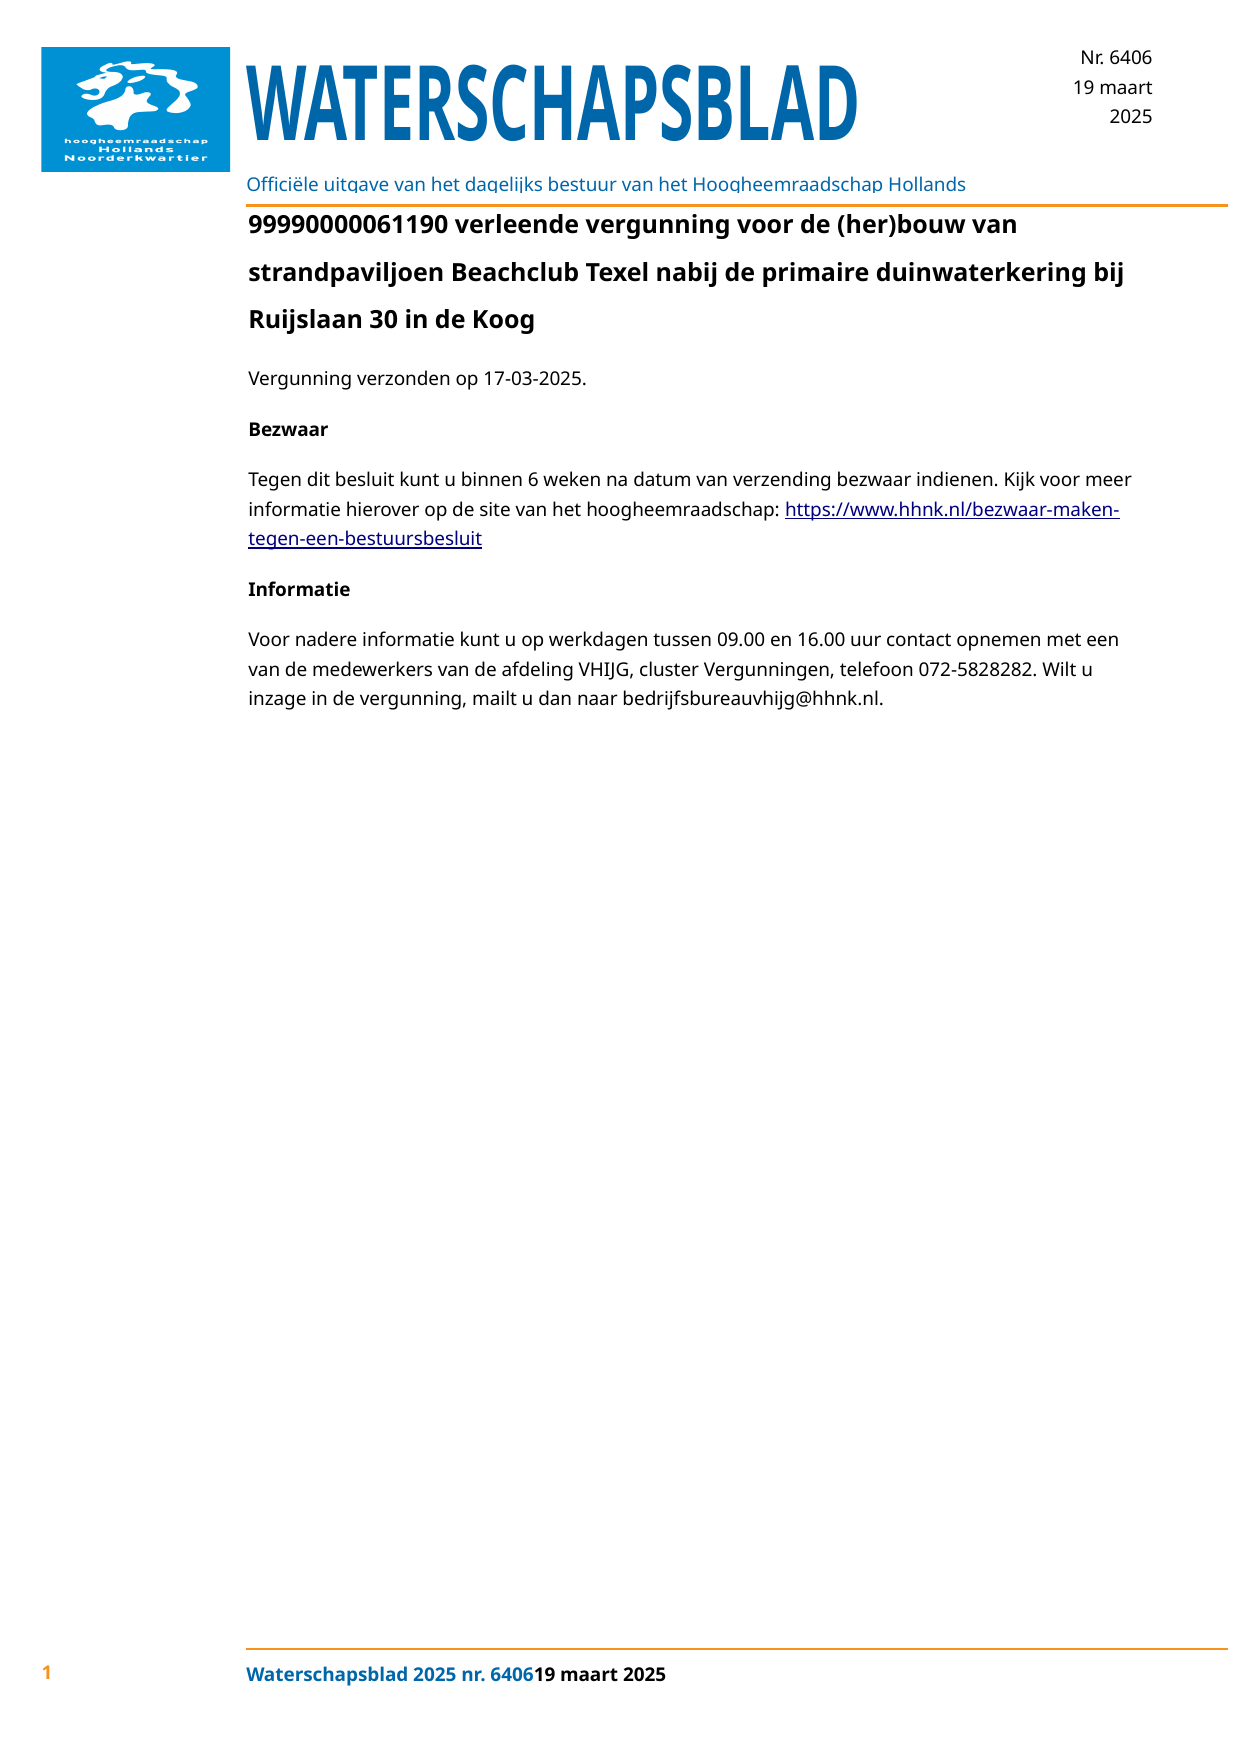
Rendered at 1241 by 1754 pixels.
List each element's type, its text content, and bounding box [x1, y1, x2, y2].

picture [118, 62, 197, 112]
picture [129, 76, 144, 82]
text Tegen dit besluit kunt u binnen 6 weken na datum van verzending bezwaar indienen. Kijk voor meer informatie hierover op de site van het hoogheemraadschap: https://www.hhnk.nl/bezwaar-maken-tegen-een-bestuursbesluit [248, 466, 1152, 551]
text Vergunning verzonden op 17-03-2025. [248, 366, 1152, 391]
text Informatie [248, 576, 1152, 602]
text Voor nadere informatie kunt u op werkdagen tussen 09.00 en 16.00 uur contact opnemen met een van de medewerkers van de afdeling VHIJG, cluster Vergunningen, telefoon 072-5828282. Wilt u inzage in de vergunning, mailt u dan naar bedrijfsbureauvhijg@hhnk.nl. [248, 626, 1152, 711]
text Bezwaar [248, 416, 1152, 442]
picture [88, 87, 157, 130]
text 99990000061190 verleende vergunning voor de (her)bouw van strandpaviljoen Beachclub Texel nabij de primaire duinwaterkering bij Ruijslaan 30 in de Koog [248, 207, 1152, 336]
picture [78, 64, 122, 99]
